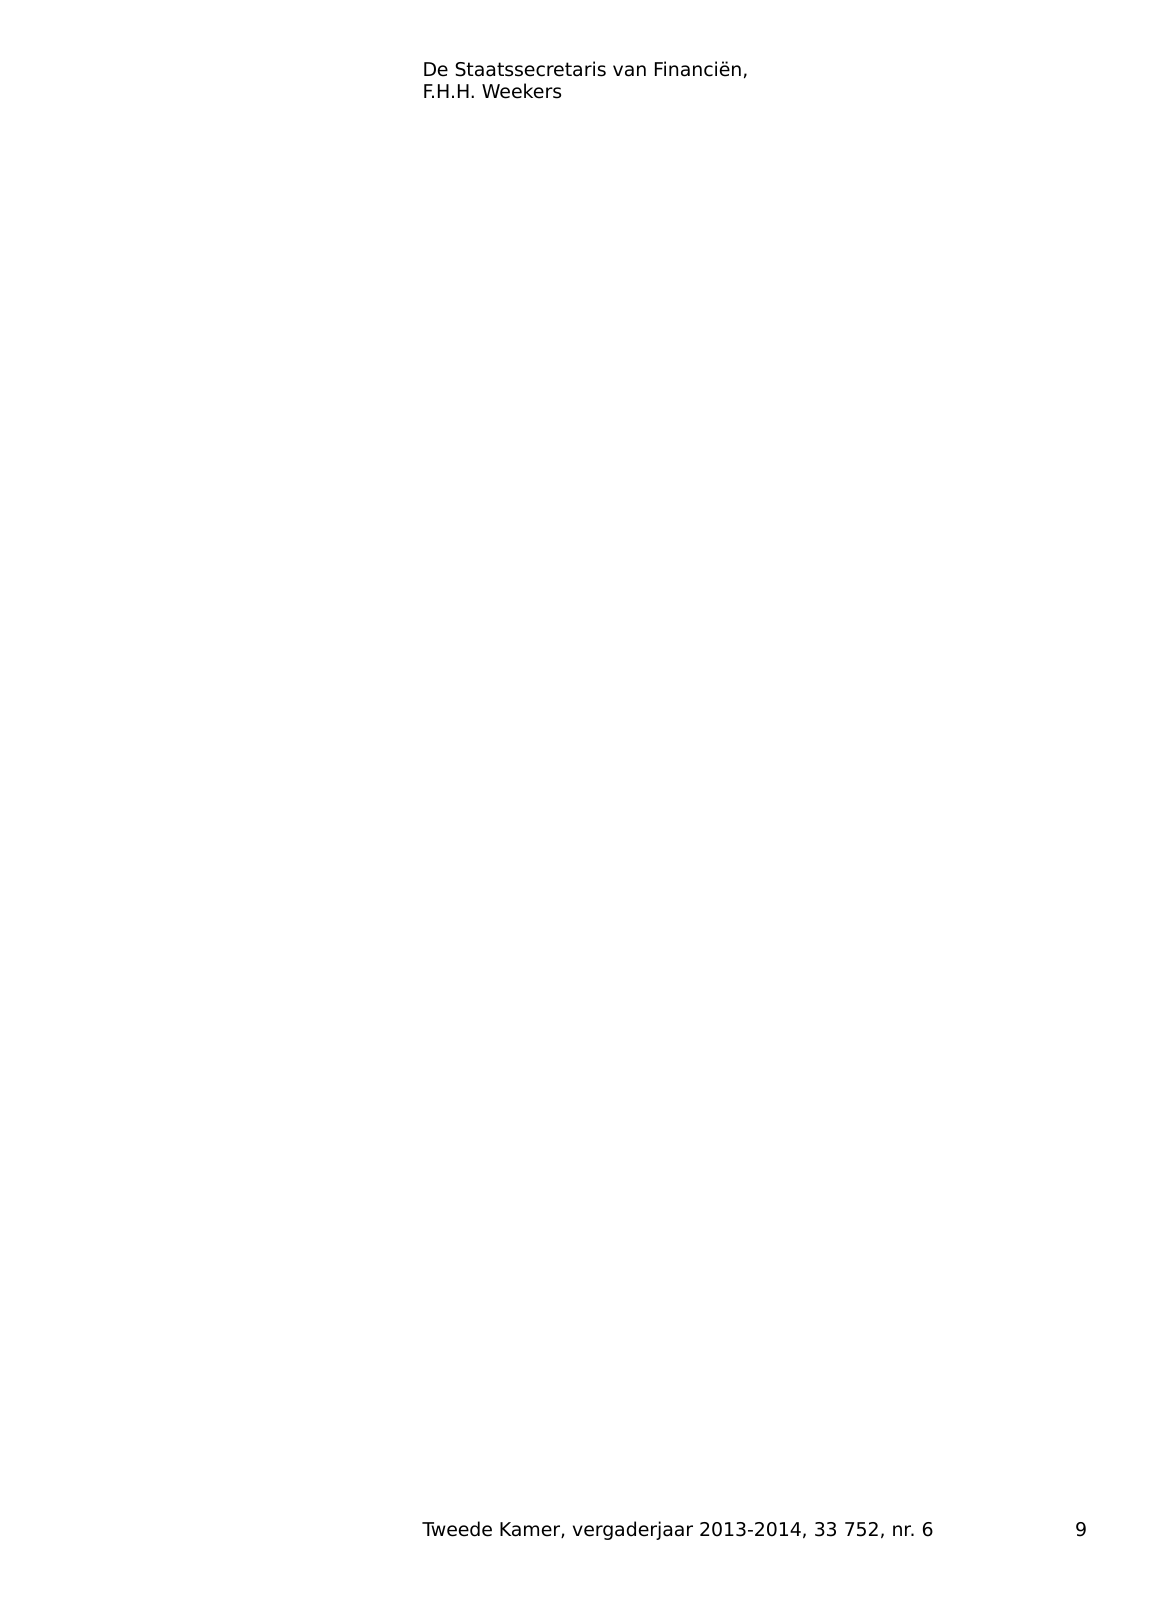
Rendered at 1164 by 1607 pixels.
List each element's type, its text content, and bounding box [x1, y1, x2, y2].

text De Staatssecretaris van Financiën, F.H.H. Weekers [422, 59, 1087, 103]
